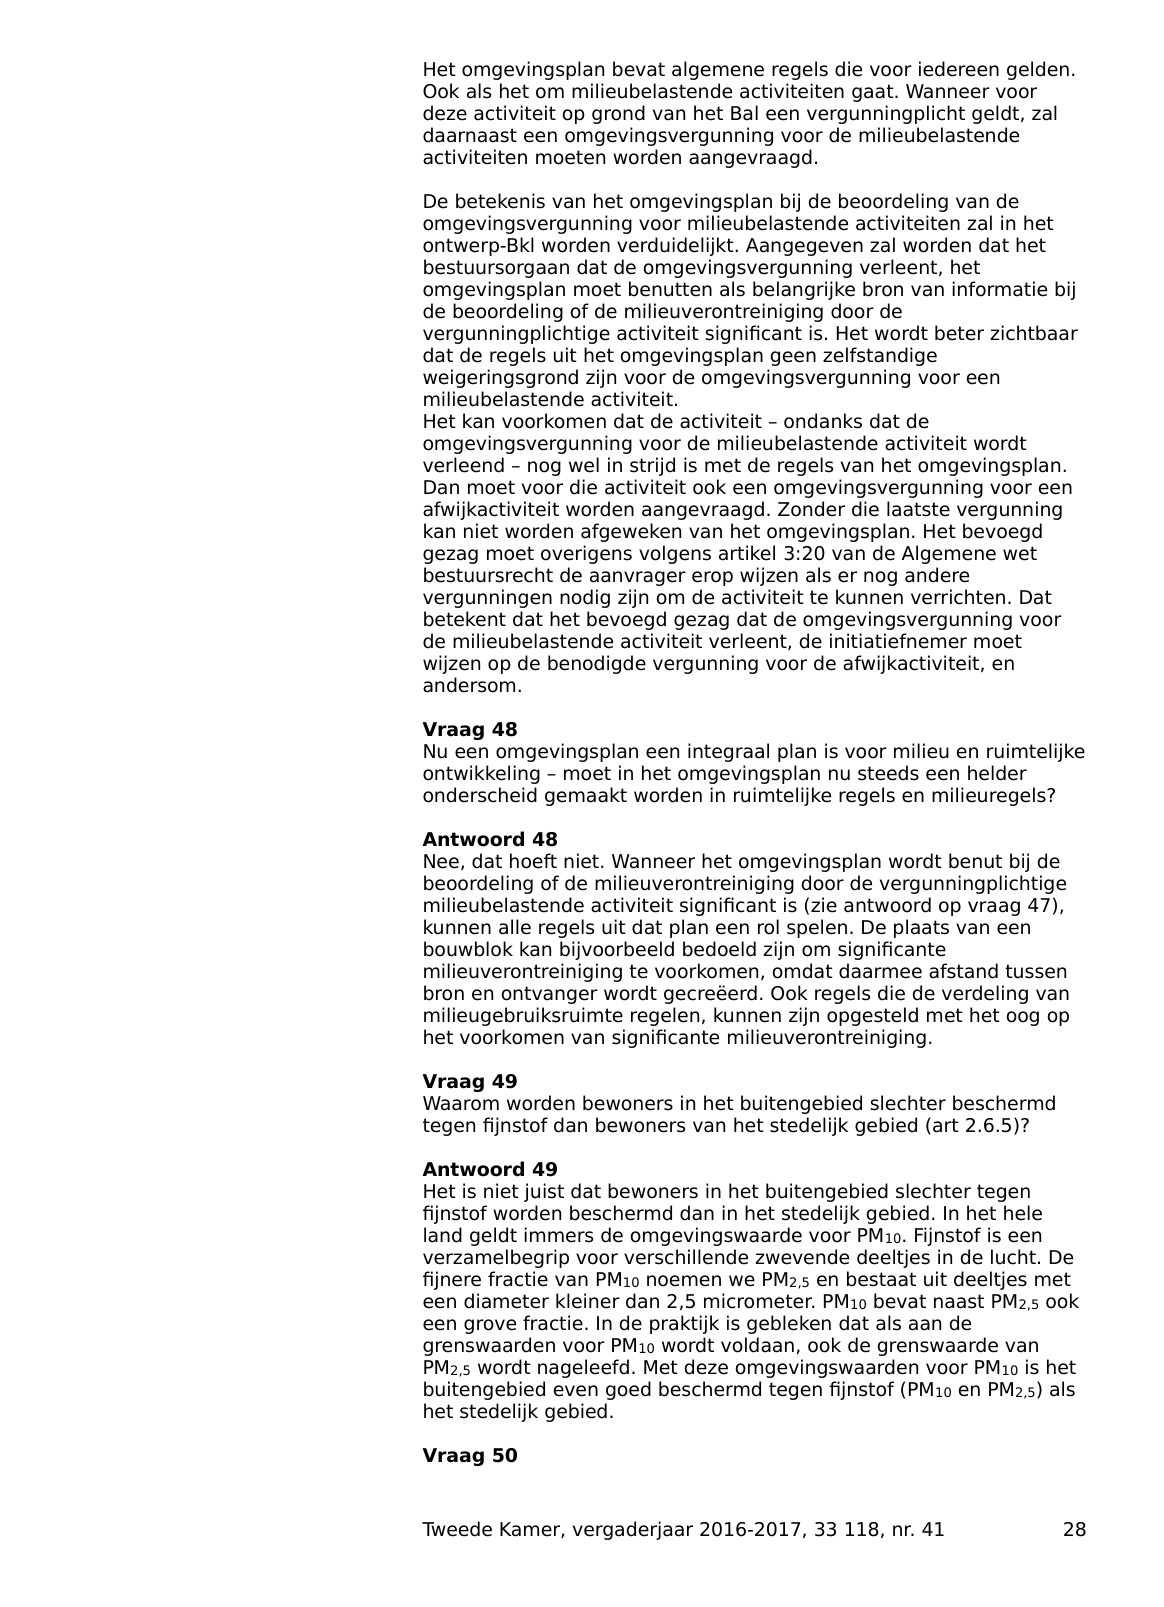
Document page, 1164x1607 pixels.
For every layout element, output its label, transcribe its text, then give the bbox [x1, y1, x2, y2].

text Antwoord 49 [422, 1159, 1087, 1181]
text Het kan voorkomen dat de activiteit – ondanks dat de omgevingsvergunning voor de milieubelastende activiteit wordt verleend – nog wel in strijd is met de regels van het omgevingsplan. Dan moet voor die activiteit ook een omgevingsvergunning voor een afwijkactiviteit worden aangevraagd. Zonder die laatste vergunning kan niet worden afgeweken van het omgevingsplan. Het bevoegd gezag moet overigens volgens artikel 3:20 van de Algemene wet bestuursrecht de aanvrager erop wijzen als er nog andere vergunningen nodig zijn om de activiteit te kunnen verrichten. Dat betekent dat het bevoegd gezag dat de omgevingsvergunning voor de milieubelastende activiteit verleent, de initiatiefnemer moet wijzen op de benodigde vergunning voor de afwijkactiviteit, en andersom. [422, 411, 1087, 697]
text Vraag 49 [422, 1071, 1087, 1093]
text Waarom worden bewoners in het buitengebied slechter beschermd tegen fijnstof dan bewoners van het stedelijk gebied (art 2.6.5)? [422, 1093, 1087, 1137]
text Nee, dat hoeft niet. Wanneer het omgevingsplan wordt benut bij de beoordeling of de milieuverontreiniging door de vergunningplichtige milieubelastende activiteit significant is (zie antwoord op vraag 47), kunnen alle regels uit dat plan een rol spelen. De plaats van een bouwblok kan bijvoorbeeld bedoeld zijn om significante milieuverontreiniging te voorkomen, omdat daarmee afstand tussen bron en ontvanger wordt gecreëerd. Ook regels die de verdeling van milieugebruiksruimte regelen, kunnen zijn opgesteld met het oog op het voorkomen van significante milieuverontreiniging. [422, 851, 1087, 1049]
text Nu een omgevingsplan een integraal plan is voor milieu en ruimtelijke ontwikkeling – moet in het omgevingsplan nu steeds een helder onderscheid gemaakt worden in ruimtelijke regels en milieuregels? [422, 741, 1087, 807]
text Vraag 50 [422, 1445, 1087, 1467]
text Het is niet juist dat bewoners in het buitengebied slechter tegen fijnstof worden beschermd dan in het stedelijk gebied. In het hele land geldt immers de omgevingswaarde voor PM10. Fijnstof is een verzamelbegrip voor verschillende zwevende deeltjes in de lucht. De fijnere fractie van PM10 noemen we PM2,5 en bestaat uit deeltjes met een diameter kleiner dan 2,5 micrometer. PM10 bevat naast PM2,5 ook een grove fractie. In de praktijk is gebleken dat als aan de grenswaarden voor PM10 wordt voldaan, ook de grenswaarde van PM2,5 wordt nageleefd. Met deze omgevingswaarden voor PM10 is het buitengebied even goed beschermd tegen fijnstof (PM10 en PM2,5) als het stedelijk gebied. [422, 1181, 1087, 1423]
text Antwoord 48 [422, 829, 1087, 851]
text Het omgevingsplan bevat algemene regels die voor iedereen gelden. Ook als het om milieubelastende activiteiten gaat. Wanneer voor deze activiteit op grond van het Bal een vergunningplicht geldt, zal daarnaast een omgevingsvergunning voor de milieubelastende activiteiten moeten worden aangevraagd. [422, 59, 1087, 169]
text Vraag 48 [422, 719, 1087, 741]
text De betekenis van het omgevingsplan bij de beoordeling van de omgevingsvergunning voor milieubelastende activiteiten zal in het ontwerp-Bkl worden verduidelijkt. Aangegeven zal worden dat het bestuursorgaan dat de omgevingsvergunning verleent, het omgevingsplan moet benutten als belangrijke bron van informatie bij de beoordeling of de milieuverontreiniging door de vergunningplichtige activiteit significant is. Het wordt beter zichtbaar dat de regels uit het omgevingsplan geen zelfstandige weigeringsgrond zijn voor de omgevingsvergunning voor een milieubelastende activiteit. [422, 191, 1087, 411]
